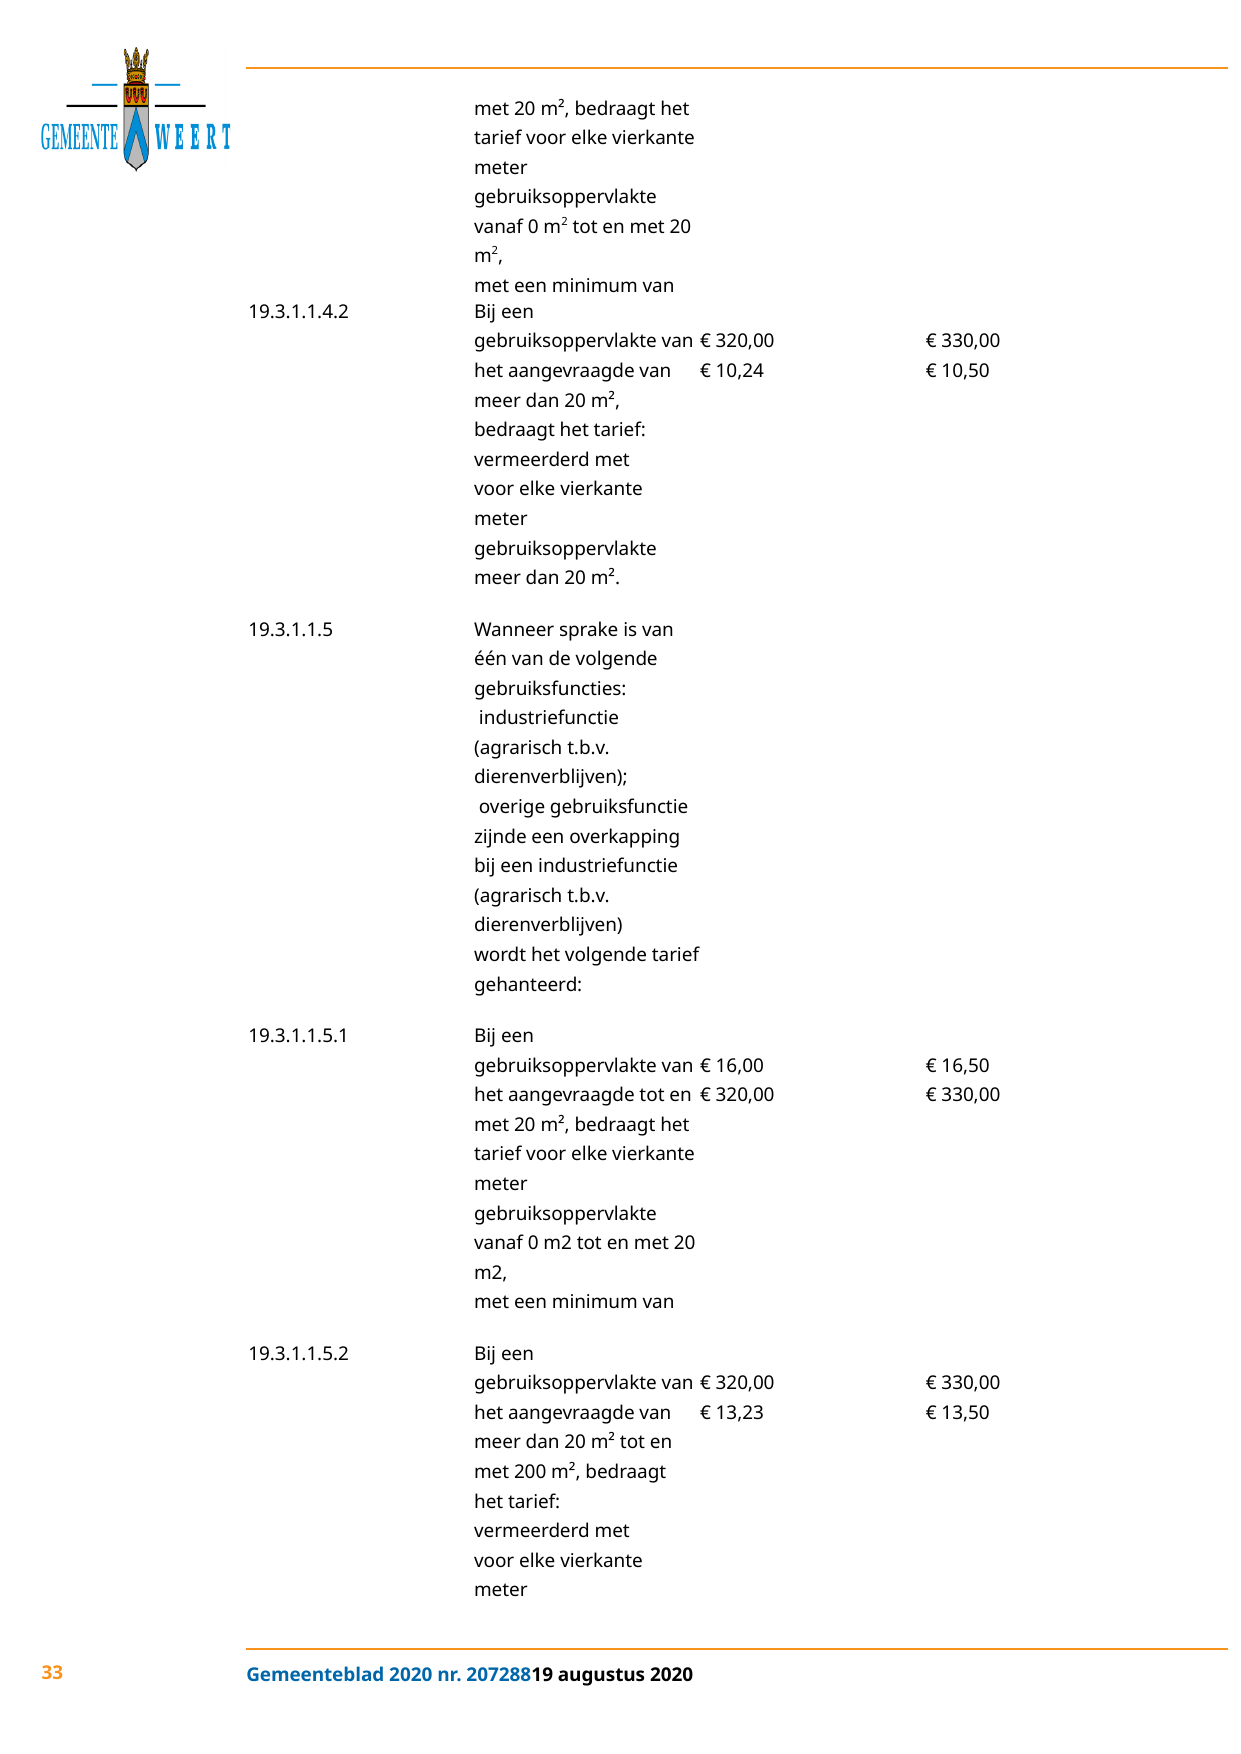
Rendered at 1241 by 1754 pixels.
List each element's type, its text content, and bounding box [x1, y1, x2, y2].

table_cell € 330,00 € 10,50 [926, 298, 1152, 590]
table_cell 19.3.1.1.5.2 [248, 1340, 474, 1602]
picture [41, 47, 231, 172]
table_cell Bij een gebruiksoppervlakte van het aangevraagde tot en met 20 m², bedraagt het tarief voor elke vierkante meter gebruiksoppervlakte vanaf 0 m2 tot en met 20 m2, met een minimum van [474, 1022, 700, 1314]
table_cell [926, 996, 1152, 1022]
table_cell Wanneer sprake is van één van de volgende gebruiksfuncties: ­ industriefunctie (agrarisch t.b.v. dierenverblijven); ­ overige gebruiksfunctie zijnde een overkapping bij een industriefunctie (agrarisch t.b.v. dierenverblijven) wordt het volgende tarief gehanteerd: [474, 616, 700, 996]
table_cell € 16,50 € 330,00 [926, 1022, 1152, 1314]
table_cell [926, 1314, 1152, 1340]
table_cell [474, 996, 700, 1022]
table_cell [700, 616, 926, 996]
table_cell € 320,00 € 10,24 [700, 298, 926, 590]
table_cell [700, 590, 926, 616]
table_cell [700, 1314, 926, 1340]
table_cell € 16,00 € 320,00 [700, 1022, 926, 1314]
table_cell 19.3.1.1.5 [248, 616, 474, 996]
table_cell [474, 1314, 700, 1340]
table_cell Bij een gebruiksoppervlakte van het aangevraagde van meer dan 20 m² tot en met 200 m², bedraagt het tarief: vermeerderd met voor elke vierkante meter [474, 1340, 700, 1602]
table_cell € 320,00 € 13,23 [700, 1340, 926, 1602]
table_cell Bij een gebruiksoppervlakte van het aangevraagde van meer dan 20 m², bedraagt het tarief: vermeerderd met voor elke vierkante meter gebruiksoppervlakte meer dan 20 m². [474, 298, 700, 590]
table_cell 19.3.1.1.5.1 [248, 1022, 474, 1314]
table_cell [248, 590, 474, 616]
table_cell 19.3.1.1.4.2 [248, 298, 474, 590]
table_cell [248, 996, 474, 1022]
table_cell [700, 996, 926, 1022]
table_cell [926, 95, 1152, 298]
table_cell [474, 590, 700, 616]
table_cell € 330,00 € 13,50 [926, 1340, 1152, 1602]
table_cell [700, 95, 926, 298]
table_cell met 20 m², bedraagt het tarief voor elke vierkante meter gebruiksoppervlakte vanaf 0 m2 tot en met 20 m2, met een minimum van [474, 95, 700, 298]
table_cell [248, 1314, 474, 1340]
table_cell [926, 616, 1152, 996]
table_cell [926, 590, 1152, 616]
table_cell [248, 95, 474, 298]
